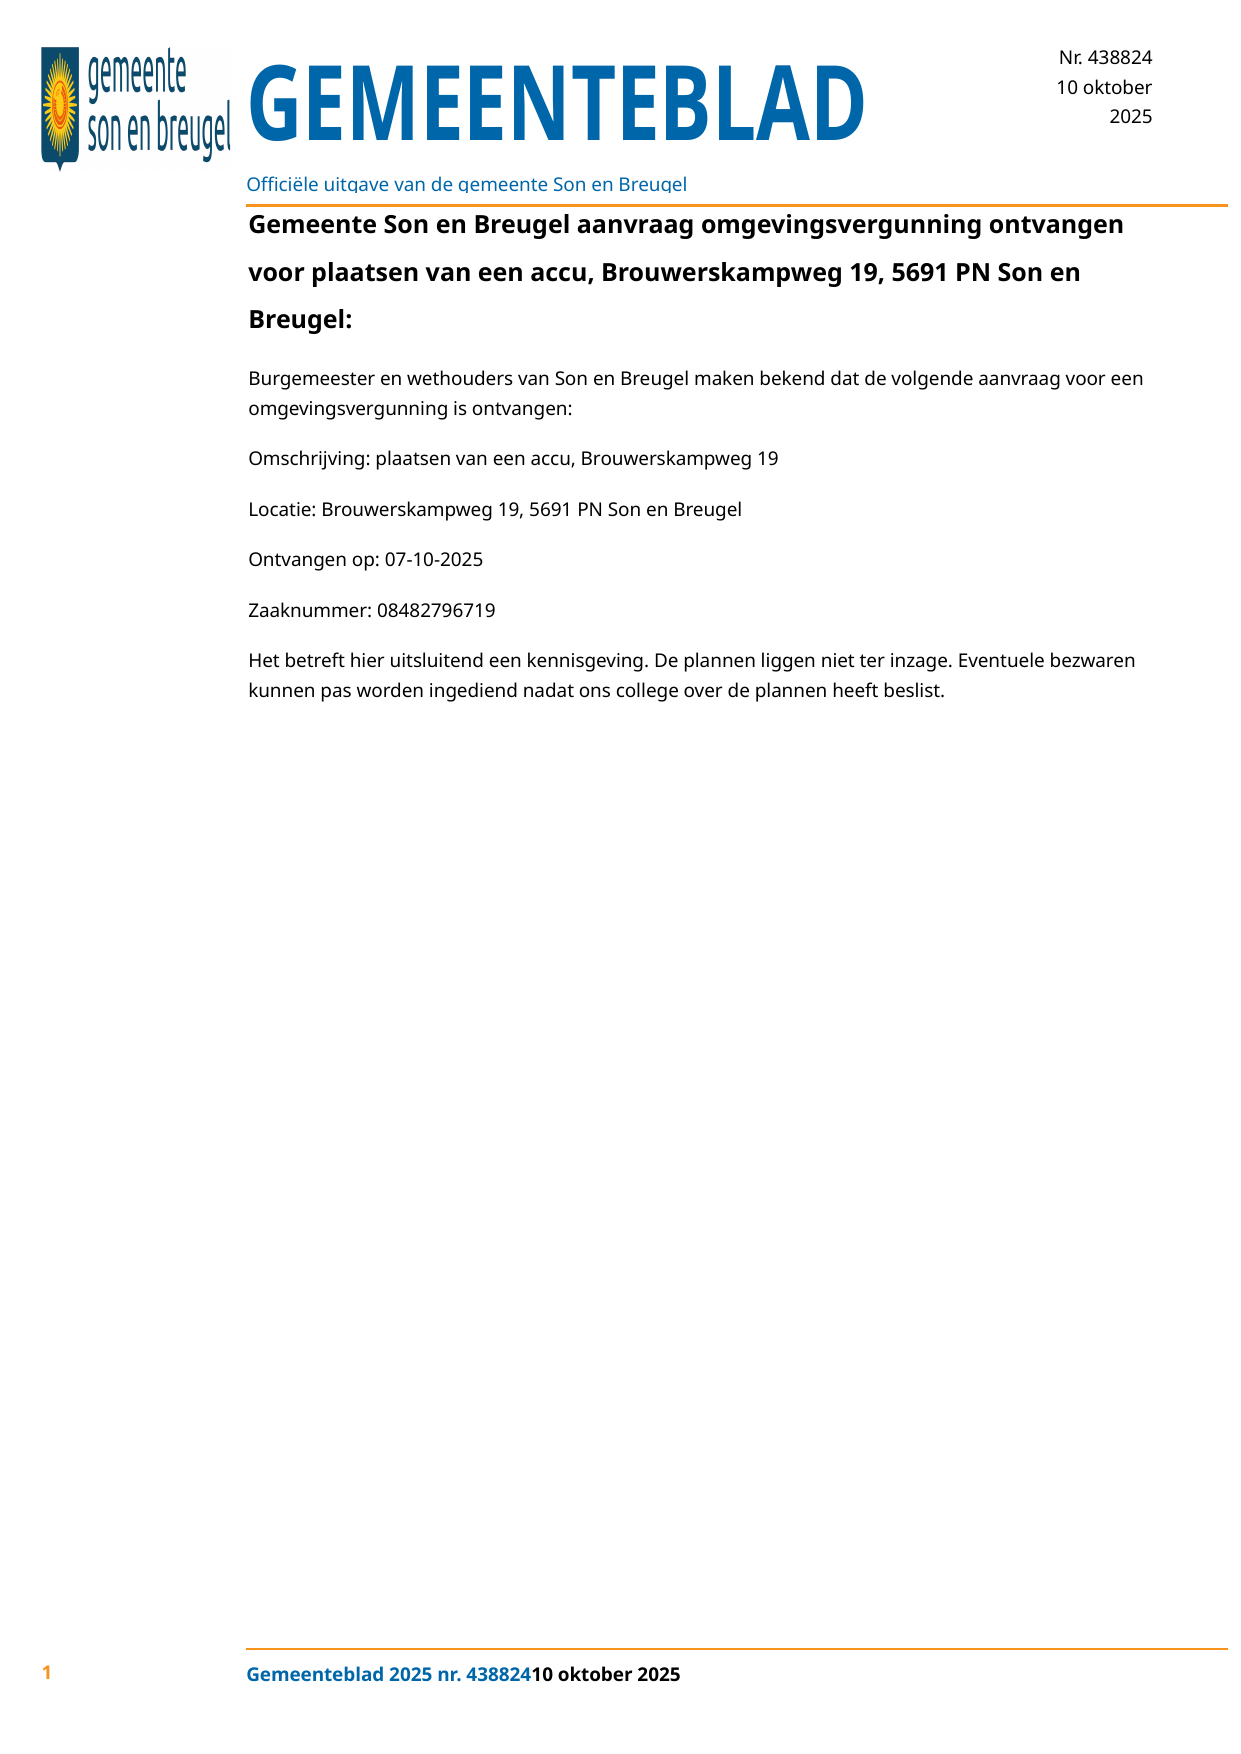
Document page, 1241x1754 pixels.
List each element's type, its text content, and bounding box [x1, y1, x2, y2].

text Gemeente Son en Breugel aanvraag omgevingsvergunning ontvangen voor plaatsen van een accu, Brouwerskampweg 19, 5691 PN Son en Breugel: [248, 207, 1152, 336]
text Ontvangen op: 07-10-2025 [248, 546, 1152, 572]
text Het betreft hier uitsluitend een kennisgeving. De plannen liggen niet ter inzage. Eventuele bezwaren kunnen pas worden ingediend nadat ons college over de plannen heeft beslist. [248, 647, 1152, 702]
text Omschrijving: plaatsen van een accu, Brouwerskampweg 19 [248, 446, 1152, 471]
picture [41, 47, 231, 172]
text Locatie: Brouwerskampweg 19, 5691 PN Son en Breugel [248, 496, 1152, 522]
text Burgemeester en wethouders van Son en Breugel maken bekend dat de volgende aanvraag voor een omgevingsvergunning is ontvangen: [248, 366, 1152, 421]
text Zaaknummer: 08482796719 [248, 597, 1152, 622]
